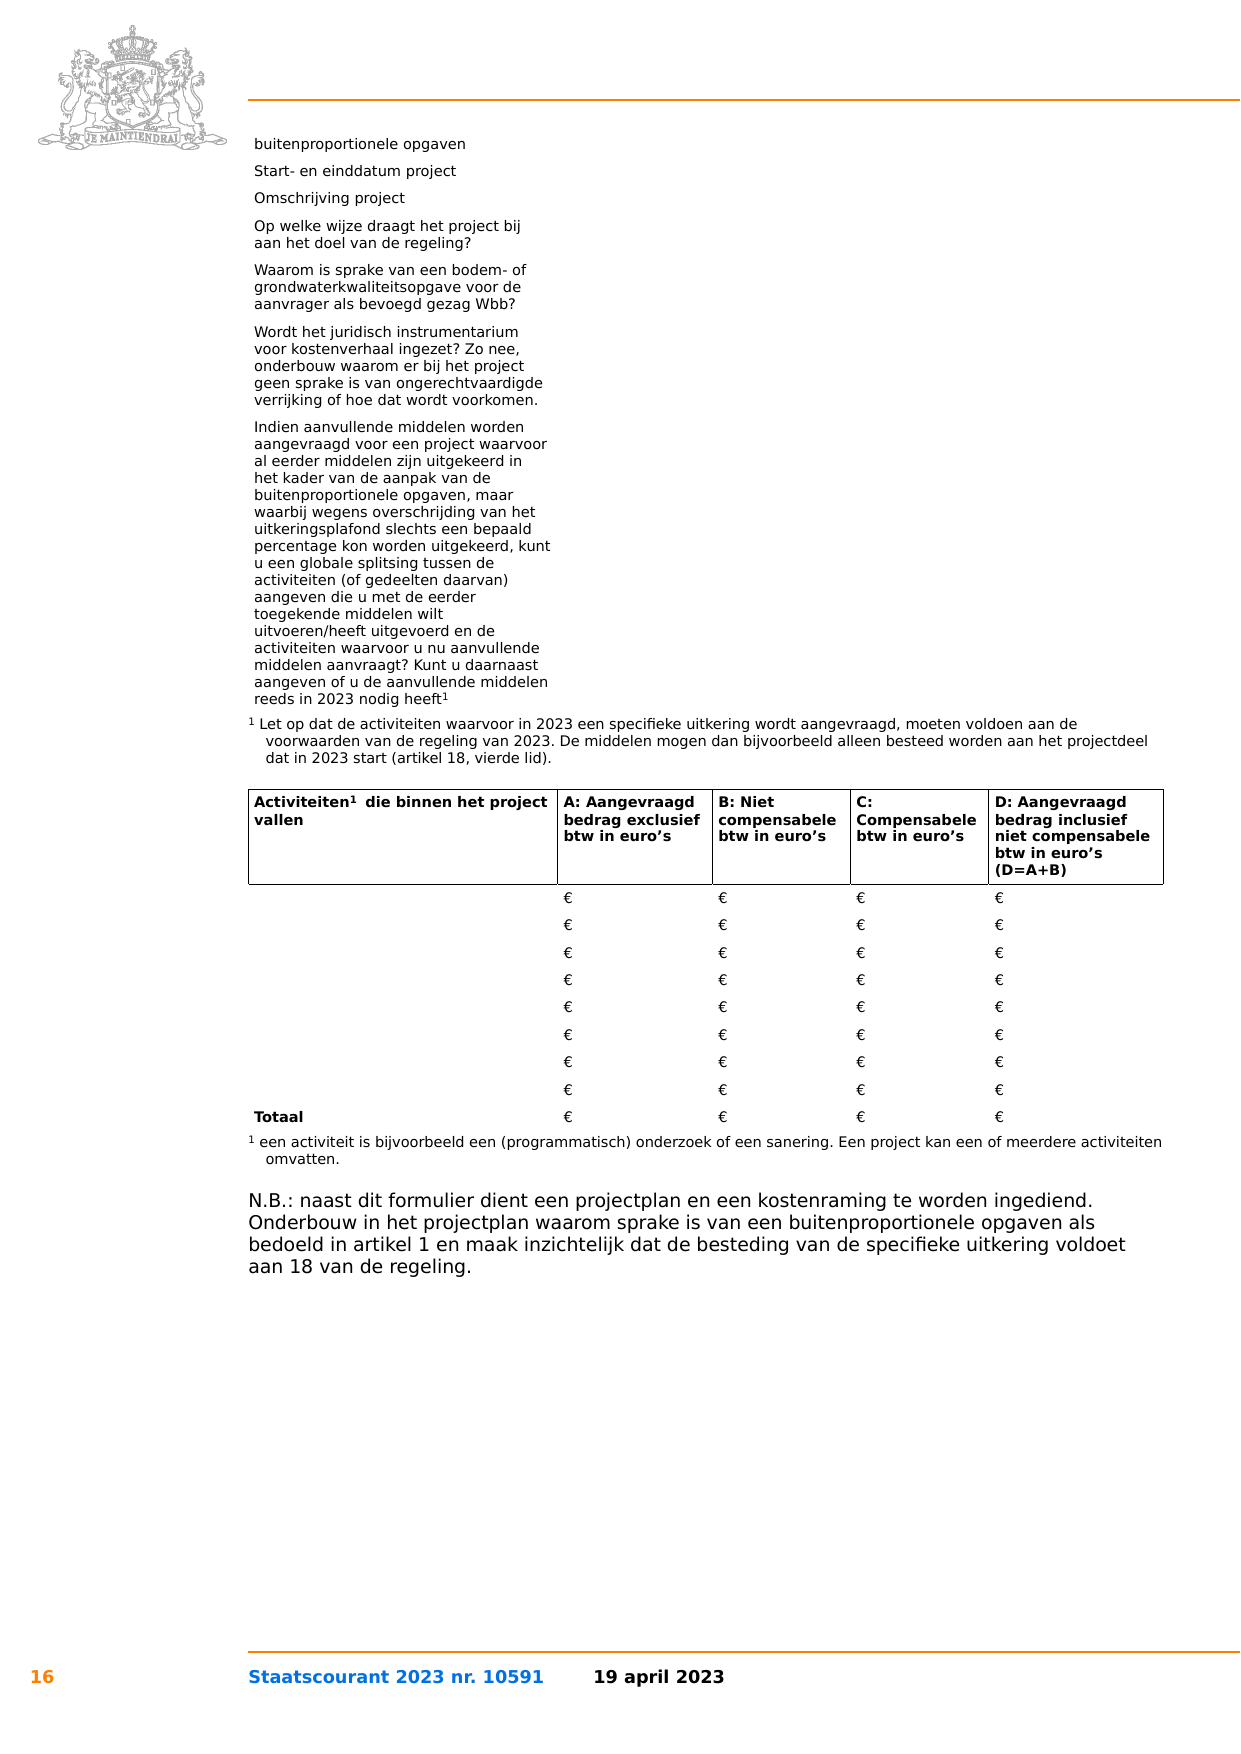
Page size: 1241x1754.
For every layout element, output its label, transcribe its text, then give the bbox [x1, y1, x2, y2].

table_cell € [713, 967, 850, 993]
table_cell [249, 885, 557, 911]
table_cell € [558, 1077, 712, 1103]
table_cell € [558, 967, 712, 993]
table_cell € [851, 913, 988, 939]
table_cell [249, 1077, 557, 1103]
table_cell € [851, 940, 988, 966]
table_cell [557, 213, 1163, 256]
table_cell Wordt het juridisch instrumentarium voor kostenverhaal ingezet? Zo nee, onderbouw waarom er bij het project geen sprake is van ongerechtvaardigde verrijking of hoe dat wordt voorkomen. [249, 319, 556, 413]
table_cell € [851, 1104, 988, 1131]
table_cell Waarom is sprake van een bodem- of grondwaterkwaliteitsopgave voor de aanvrager als bevoegd gezag Wbb? [249, 258, 556, 318]
table_cell € [989, 940, 1163, 966]
table_cell € [713, 913, 850, 939]
table_cell € [713, 1104, 850, 1131]
table_cell € [713, 1077, 850, 1103]
table_cell € [989, 885, 1163, 911]
table_header B: Niet compensabele btw in euro’s [713, 790, 850, 884]
table_cell [249, 1049, 557, 1076]
table_cell € [558, 1104, 712, 1131]
text N.B.: naast dit formulier dient een projectplan en een kostenraming te worden ingediend. Onderbouw in het projectplan waarom sprake is van een buitenproportionele opgaven als bedoeld in artikel 1 en maak inzichtelijk dat de besteding van de specifieke uitkering voldoet aan 18 van de regeling. [248, 1190, 1163, 1278]
picture [38, 25, 227, 150]
table_cell € [713, 995, 850, 1021]
table_cell [557, 131, 1163, 157]
table_cell Totaal [249, 1104, 557, 1131]
table_cell € [713, 1022, 850, 1048]
table_cell € [989, 1077, 1163, 1103]
table_cell € [851, 1077, 988, 1103]
table_header D: Aangevraagd bedrag inclusief niet compensabele btw in euro’s (D=A+B) [989, 790, 1163, 884]
table_cell buitenproportionele opgaven [249, 131, 556, 157]
table_cell [249, 967, 557, 993]
table_cell € [713, 885, 850, 911]
table_cell € [558, 913, 712, 939]
table_cell Start- en einddatum project [249, 158, 556, 185]
table_cell € [989, 913, 1163, 939]
table_cell [557, 258, 1163, 318]
table_cell Indien aanvullende middelen worden aangevraagd voor een project waarvoor al eerder middelen zijn uitgekeerd in het kader van de aanpak van de buitenproportionele opgaven, maar waarbij wegens overschrijding van het uitkeringsplafond slechts een bepaald percentage kon worden uitgekeerd, kunt u een globale splitsing tussen de activiteiten (of gedeelten daarvan) aangeven die u met de eerder toegekende middelen wilt uitvoeren/heeft uitgevoerd en de activiteiten waarvoor u nu aanvullende middelen aanvraagt? Kunt u daarnaast aangeven of u de aanvullende middelen reeds in 2023 nodig heeft1 [249, 414, 556, 712]
table_cell € [989, 1104, 1163, 1131]
table_cell € [558, 940, 712, 966]
table_cell Omschrijving project [249, 186, 556, 212]
table_header A: Aangevraagd bedrag exclusief btw in euro’s [558, 790, 712, 884]
table_cell Op welke wijze draagt het project bij aan het doel van de regeling? [249, 213, 556, 256]
table_cell € [989, 1022, 1163, 1048]
table_header C: Compensabele btw in euro’s [851, 790, 988, 884]
table_cell € [713, 940, 850, 966]
table_cell 1 een activiteit is bijvoorbeeld een (programmatisch) onderzoek of een sanering. Een project kan een of meerdere activiteiten omvatten. [248, 1132, 1163, 1168]
table_cell € [558, 1049, 712, 1076]
table_cell € [851, 885, 988, 911]
table_cell € [989, 995, 1163, 1021]
table_cell [249, 913, 557, 939]
table_cell [249, 1022, 557, 1048]
table_cell € [851, 1022, 988, 1048]
table_header Activiteiten1 die binnen het project vallen [249, 790, 557, 884]
table_cell [249, 940, 557, 966]
table_cell € [713, 1049, 850, 1076]
table_cell 1 Let op dat de activiteiten waarvoor in 2023 een specifieke uitkering wordt aangevraagd, moeten voldoen aan de voorwaarden van de regeling van 2023. De middelen mogen dan bijvoorbeeld alleen besteed worden aan het projectdeel dat in 2023 start (artikel 18, vierde lid). [248, 713, 1163, 767]
table_cell € [989, 967, 1163, 993]
table_cell € [558, 1022, 712, 1048]
table_cell € [989, 1049, 1163, 1076]
table_cell [249, 995, 557, 1021]
table_cell [557, 319, 1163, 413]
table_cell € [558, 885, 712, 911]
table_cell [557, 186, 1163, 212]
table_cell € [851, 995, 988, 1021]
table_cell [557, 414, 1163, 712]
table_cell [557, 158, 1163, 185]
table_cell € [851, 967, 988, 993]
table_cell € [851, 1049, 988, 1076]
table_cell € [558, 995, 712, 1021]
